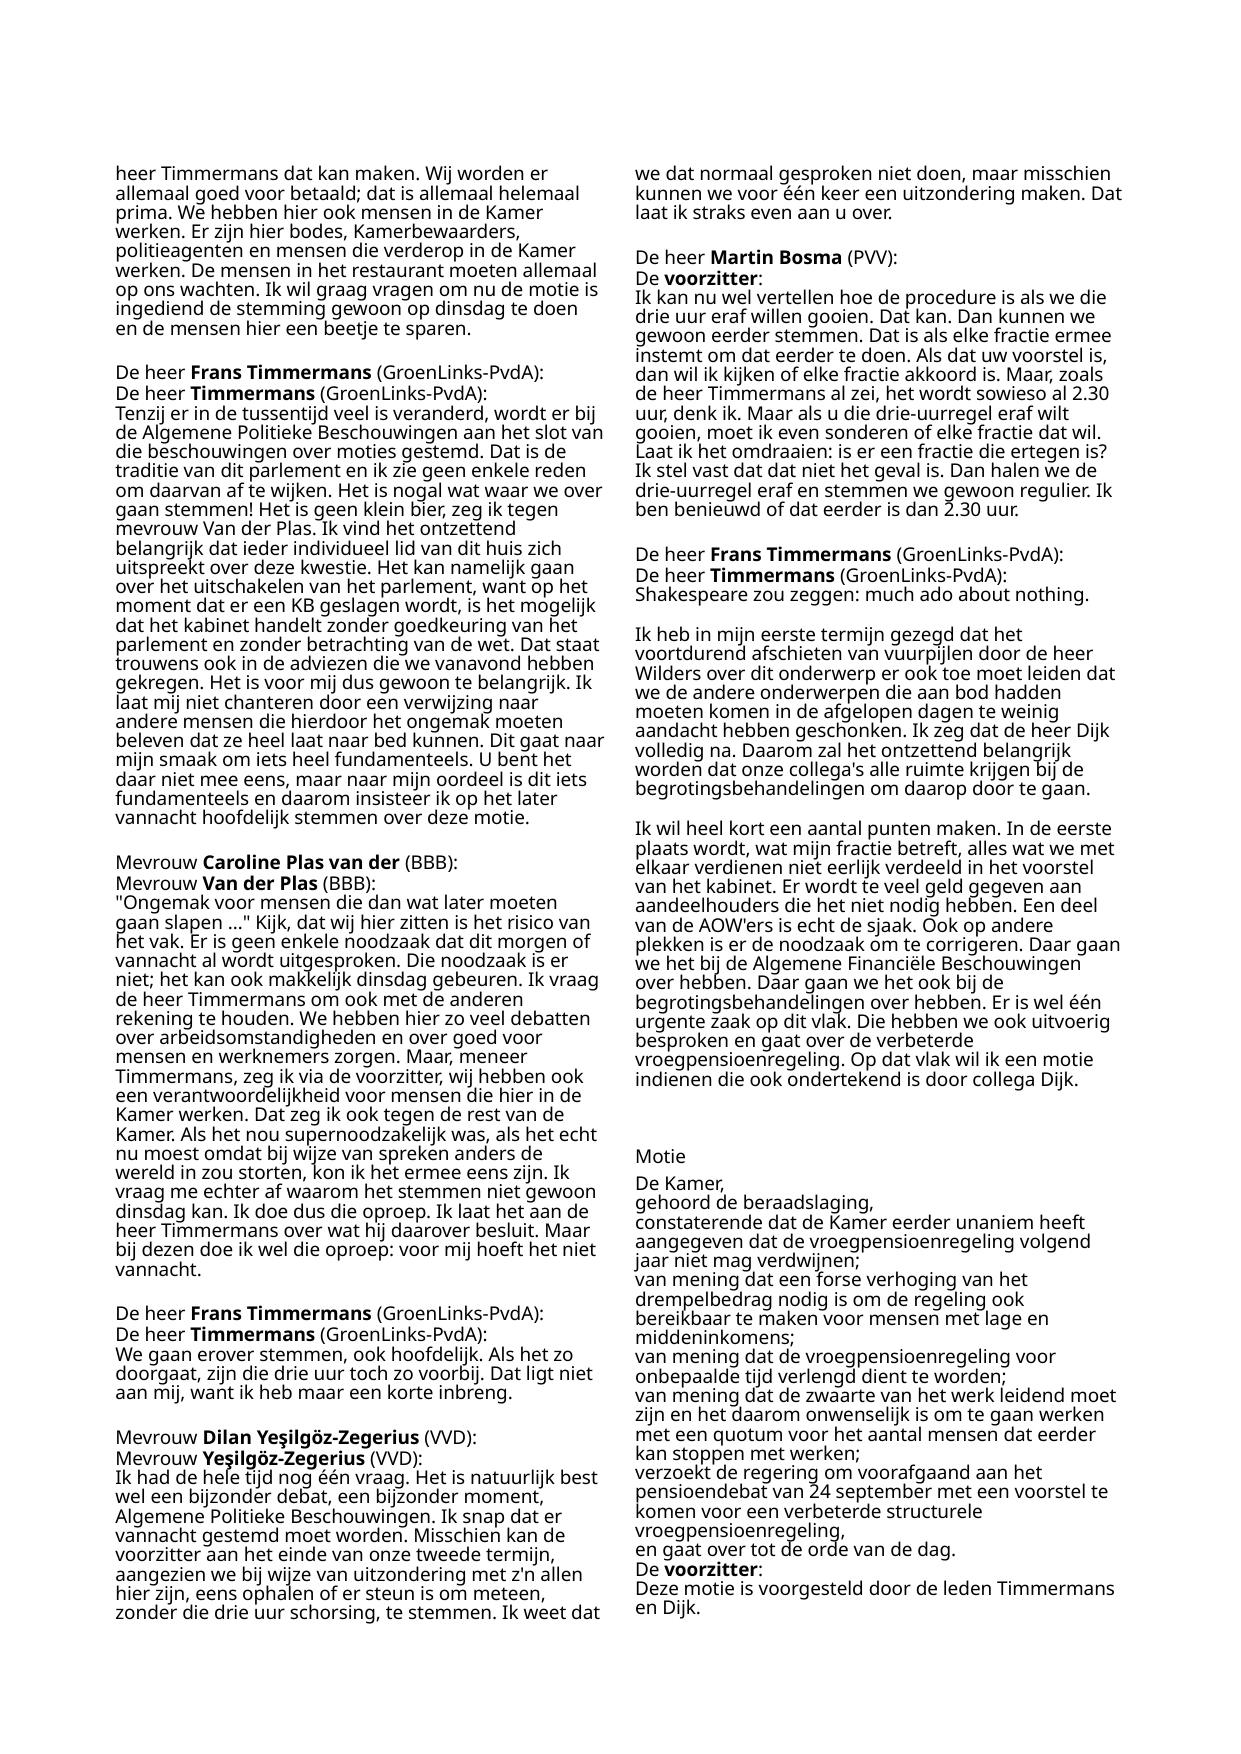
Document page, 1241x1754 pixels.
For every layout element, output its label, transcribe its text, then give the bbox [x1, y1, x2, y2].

text van mening dat de zwaarte van het werk leidend moet zijn en het daarom onwenselijk is om te gaan werken met een quotum voor het aantal mensen dat eerder kan stoppen met werken; [635, 1387, 1125, 1464]
text Mevrouw Caroline Plas van der (BBB): [115, 849, 605, 875]
text Ik kan nu wel vertellen hoe de procedure is als we die drie uur eraf willen gooien. Dat kan. Dan kunnen we gewoon eerder stemmen. Dat is als elke fractie ermee instemt om dat eerder te doen. Als dat uw voorstel is, dan wil ik kijken of elke fractie akkoord is. Maar, zoals de heer Timmermans al zei, het wordt sowieso al 2.30 uur, denk ik. Maar als u die drie-uurregel eraf wilt gooien, moet ik even sonderen of elke fractie dat wil. Laat ik het omdraaien: is er een fractie die ertegen is? Ik stel vast dat dat niet het geval is. Dan halen we de drie-uurregel eraf en stemmen we gewoon regulier. Ik ben benieuwd of dat eerder is dan 2.30 uur. [635, 289, 1125, 520]
text De heer Martin Bosma (PVV): [635, 244, 1125, 270]
text De voorzitter: [635, 1561, 1125, 1580]
text De Kamer, [635, 1175, 1125, 1194]
text constaterende dat de Kamer eerder unaniem heeft aangegeven dat de vroegpensioenregeling volgend jaar niet mag verdwijnen; [635, 1214, 1125, 1271]
text De heer Frans Timmermans (GroenLinks-PvdA): [635, 541, 1125, 567]
text De heer Frans Timmermans (GroenLinks-PvdA): [115, 1301, 605, 1326]
text De heer Frans Timmermans (GroenLinks-PvdA): [115, 359, 605, 385]
text Shakespeare zou zeggen: much ado about nothing. [635, 586, 1125, 605]
text De voorzitter: [635, 270, 1125, 289]
text De heer Timmermans (GroenLinks-PvdA): [115, 385, 605, 404]
text Ik heb in mijn eerste termijn gezegd dat het voortdurend afschieten van vuurpijlen door de heer Wilders over dit onderwerp er ook toe moet leiden dat we de andere onderwerpen die aan bod hadden moeten komen in de afgelopen dagen te weinig aandacht hebben geschonken. Ik zeg dat de heer Dijk volledig na. Daarom zal het ontzettend belangrijk worden dat onze collega's alle ruimte krijgen bij de begrotingsbehandelingen om daarop door te gaan. [635, 626, 1125, 799]
text De heer Timmermans (GroenLinks-PvdA): [635, 567, 1125, 586]
text Mevrouw Van der Plas (BBB): [115, 875, 605, 894]
text heer Timmermans dat kan maken. Wij worden er allemaal goed voor betaald; dat is allemaal helemaal prima. We hebben hier ook mensen in de Kamer werken. Er zijn hier bodes, Kamerbewaarders, politieagenten en mensen die verderop in de Kamer werken. De mensen in het restaurant moeten allemaal op ons wachten. Ik wil graag vragen om nu de motie is ingediend de stemming gewoon op dinsdag te doen en de mensen hier een beetje te sparen. [115, 165, 605, 339]
text van mening dat de vroegpensioenregeling voor onbepaalde tijd verlengd dient te worden; [635, 1348, 1125, 1387]
text Deze motie is voorgesteld door de leden Timmermans en Dijk. [635, 1580, 1125, 1618]
text Tenzij er in de tussentijd veel is veranderd, wordt er bij de Algemene Politieke Beschouwingen aan het slot van die beschouwingen over moties gestemd. Dat is de traditie van dit parlement en ik zie geen enkele reden om daarvan af te wijken. Het is nogal wat waar we over gaan stemmen! Het is geen klein bier, zeg ik tegen mevrouw Van der Plas. Ik vind het ontzettend belangrijk dat ieder individueel lid van dit huis zich uitspreekt over deze kwestie. Het kan namelijk gaan over het uitschakelen van het parlement, want op het moment dat er een KB geslagen wordt, is het mogelijk dat het kabinet handelt zonder goedkeuring van het parlement en zonder betrachting van de wet. Dat staat trouwens ook in de adviezen die we vanavond hebben gekregen. Het is voor mij dus gewoon te belangrijk. Ik laat mij niet chanteren door een verwijzing naar andere mensen die hierdoor het ongemak moeten beleven dat ze heel laat naar bed kunnen. Dit gaat naar mijn smaak om iets heel fundamenteels. U bent het daar niet mee eens, maar naar mijn oordeel is dit iets fundamenteels en daarom insisteer ik op het later vannacht hoofdelijk stemmen over deze motie. [115, 404, 605, 828]
text We gaan erover stemmen, ook hoofdelijk. Als het zo doorgaat, zijn die drie uur toch zo voorbij. Dat ligt niet aan mij, want ik heb maar een korte inbreng. [115, 1346, 605, 1403]
text van mening dat een forse verhoging van het drempelbedrag nodig is om de regeling ook bereikbaar te maken voor mensen met lage en middeninkomens; [635, 1271, 1125, 1348]
text Ik had de hele tijd nog één vraag. Het is natuurlijk best wel een bijzonder debat, een bijzonder moment, Algemene Politieke Beschouwingen. Ik snap dat er vannacht gestemd moet worden. Misschien kan de voorzitter aan het einde van onze tweede termijn, aangezien we bij wijze van uitzondering met z'n allen hier zijn, eens ophalen of er steun is om meteen, zonder die drie uur schorsing, te stemmen. Ik weet dat [115, 1469, 605, 1623]
text "Ongemak voor mensen die dan wat later moeten gaan slapen …" Kijk, dat wij hier zitten is het risico van het vak. Er is geen enkele noodzaak dat dit morgen of vannacht al wordt uitgesproken. Die noodzaak is er niet; het kan ook makkelijk dinsdag gebeuren. Ik vraag de heer Timmermans om ook met de anderen rekening te houden. We hebben hier zo veel debatten over arbeidsomstandigheden en over goed voor mensen en werknemers zorgen. Maar, meneer Timmermans, zeg ik via de voorzitter, wij hebben ook een verantwoordelijkheid voor mensen die hier in de Kamer werken. Dat zeg ik ook tegen de rest van de Kamer. Als het nou supernoodzakelijk was, als het echt nu moest omdat bij wijze van spreken anders de wereld in zou storten, kon ik het ermee eens zijn. Ik vraag me echter af waarom het stemmen niet gewoon dinsdag kan. Ik doe dus die oproep. Ik laat het aan de heer Timmermans over wat hij daarover besluit. Maar bij dezen doe ik wel die oproep: voor mij hoeft het niet vannacht. [115, 894, 605, 1280]
text Mevrouw Dilan Yeşilgöz-Zegerius (VVD): [115, 1424, 605, 1450]
text Ik wil heel kort een aantal punten maken. In de eerste plaats wordt, wat mijn fractie betreft, alles wat we met elkaar verdienen niet eerlijk verdeeld in het voorstel van het kabinet. Er wordt te veel geld gegeven aan aandeelhouders die het niet nodig hebben. Een deel van de AOW'ers is echt de sjaak. Ook op andere plekken is er de noodzaak om te corrigeren. Daar gaan we het bij de Algemene Financiële Beschouwingen over hebben. Daar gaan we het ook bij de begrotingsbehandelingen over hebben. Er is wel één urgente zaak op dit vlak. Die hebben we ook uitvoerig besproken en gaat over de verbeterde vroegpensioenregeling. Op dat vlak wil ik een motie indienen die ook ondertekend is door collega Dijk. [635, 820, 1125, 1090]
text verzoekt de regering om voorafgaand aan het pensioendebat van 24 september met een voorstel te komen voor een verbeterde structurele vroegpensioenregeling, [635, 1464, 1125, 1541]
text en gaat over tot de orde van de dag. [635, 1541, 1125, 1561]
text Motie [635, 1143, 1125, 1169]
text De heer Timmermans (GroenLinks-PvdA): [115, 1326, 605, 1346]
text we dat normaal gesproken niet doen, maar misschien kunnen we voor één keer een uitzondering maken. Dat laat ik straks even aan u over. [635, 165, 1125, 223]
text Mevrouw Yeşilgöz-Zegerius (VVD): [115, 1450, 605, 1469]
text gehoord de beraadslaging, [635, 1194, 1125, 1214]
